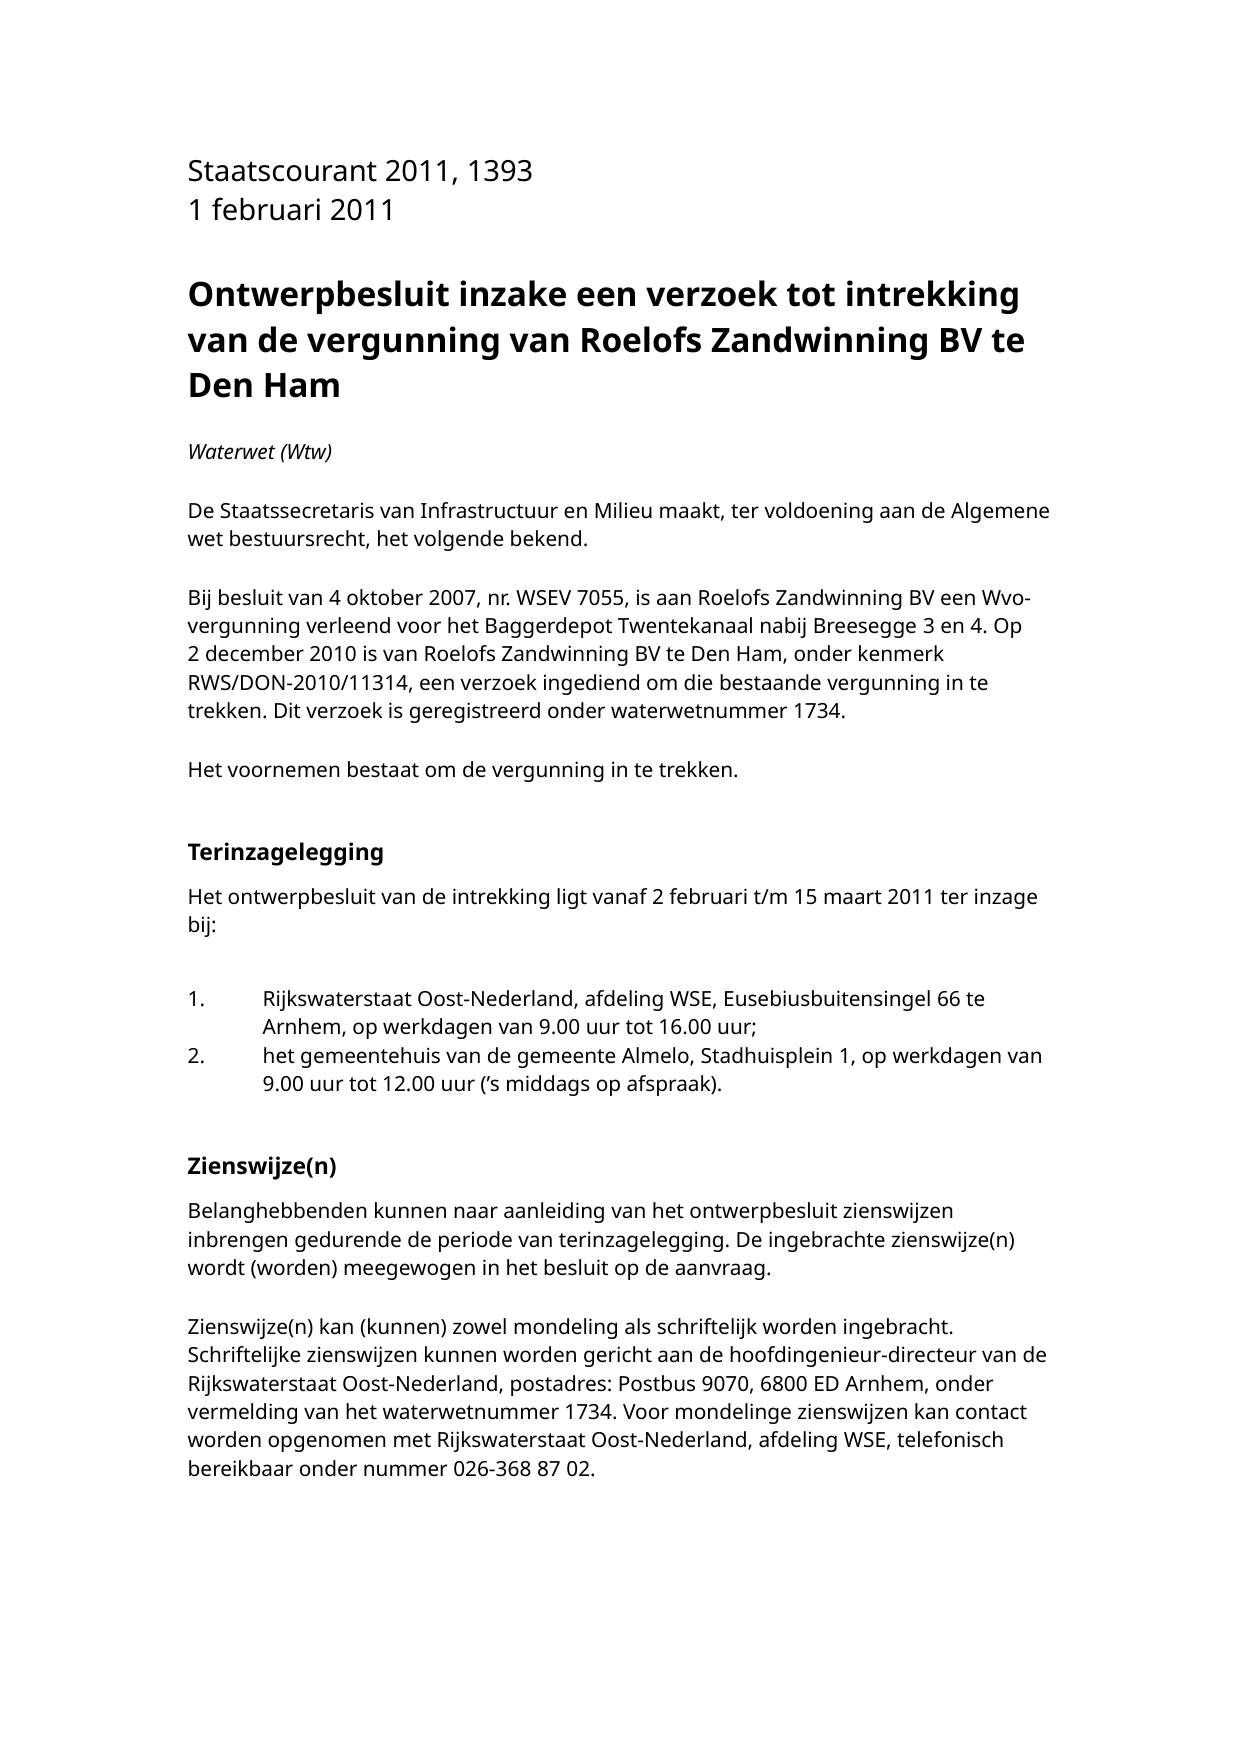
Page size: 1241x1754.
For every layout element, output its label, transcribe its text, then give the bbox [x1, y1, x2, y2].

list Rijkswaterstaat Oost-Nederland, afdeling WSE, Eusebiusbuitensingel 66 te Arnhem, op werkdagen van 9.00 uur tot 16.00 uur; [187, 984, 1053, 1041]
text Bij besluit van 4 oktober 2007, nr. WSEV 7055, is aan Roelofs Zandwinning BV een Wvo-vergunning verleend voor het Baggerdepot Twentekanaal nabij Breesegge 3 en 4. Op 2 december 2010 is van Roelofs Zandwinning BV te Den Ham, onder kenmerk RWS/DON-2010/11314, een verzoek ingediend om die bestaande vergunning in te trekken. Dit verzoek is geregistreerd onder waterwetnummer 1734. [187, 583, 1053, 725]
subtitle Terinzagelegging [187, 836, 1053, 867]
text Waterwet (Wtw) [187, 437, 1053, 466]
subtitle Ontwerpbesluit inzake een verzoek tot intrekking van de vergunning van Roelofs Zandwinning BV te Den Ham [187, 271, 1053, 407]
list het gemeentehuis van de gemeente Almelo, Stadhuisplein 1, op werkdagen van 9.00 uur tot 12.00 uur (’s middags op afspraak). [187, 1041, 1053, 1098]
text Staatscourant 2011, 1393 [187, 150, 1053, 190]
text Het ontwerpbesluit van de intrekking ligt vanaf 2 februari t/m 15 maart 2011 ter inzage bij: [187, 882, 1053, 939]
text Het voornemen bestaat om de vergunning in te trekken. [187, 755, 1053, 783]
subtitle Zienswijze(n) [187, 1150, 1053, 1181]
text De Staatssecretaris van Infrastructuur en Milieu maakt, ter voldoening aan de Algemene wet bestuursrecht, het volgende bekend. [187, 496, 1053, 553]
text 1 februari 2011 [187, 190, 1053, 229]
text Belanghebbenden kunnen naar aanleiding van het ontwerpbesluit zienswijzen inbrengen gedurende de periode van terinzagelegging. De ingebrachte zienswijze(n) wordt (worden) meegewogen in het besluit op de aanvraag. [187, 1196, 1053, 1282]
text Zienswijze(n) kan (kunnen) zowel mondeling als schriftelijk worden ingebracht. Schriftelijke zienswijzen kunnen worden gericht aan de hoofdingenieur-directeur van de Rijkswaterstaat Oost-Nederland, postadres: Postbus 9070, 6800 ED Arnhem, onder vermelding van het waterwetnummer 1734. Voor mondelinge zienswijzen kan contact worden opgenomen met Rijkswaterstaat Oost-Nederland, afdeling WSE, telefonisch bereikbaar onder nummer 026-368 87 02. [187, 1312, 1053, 1482]
